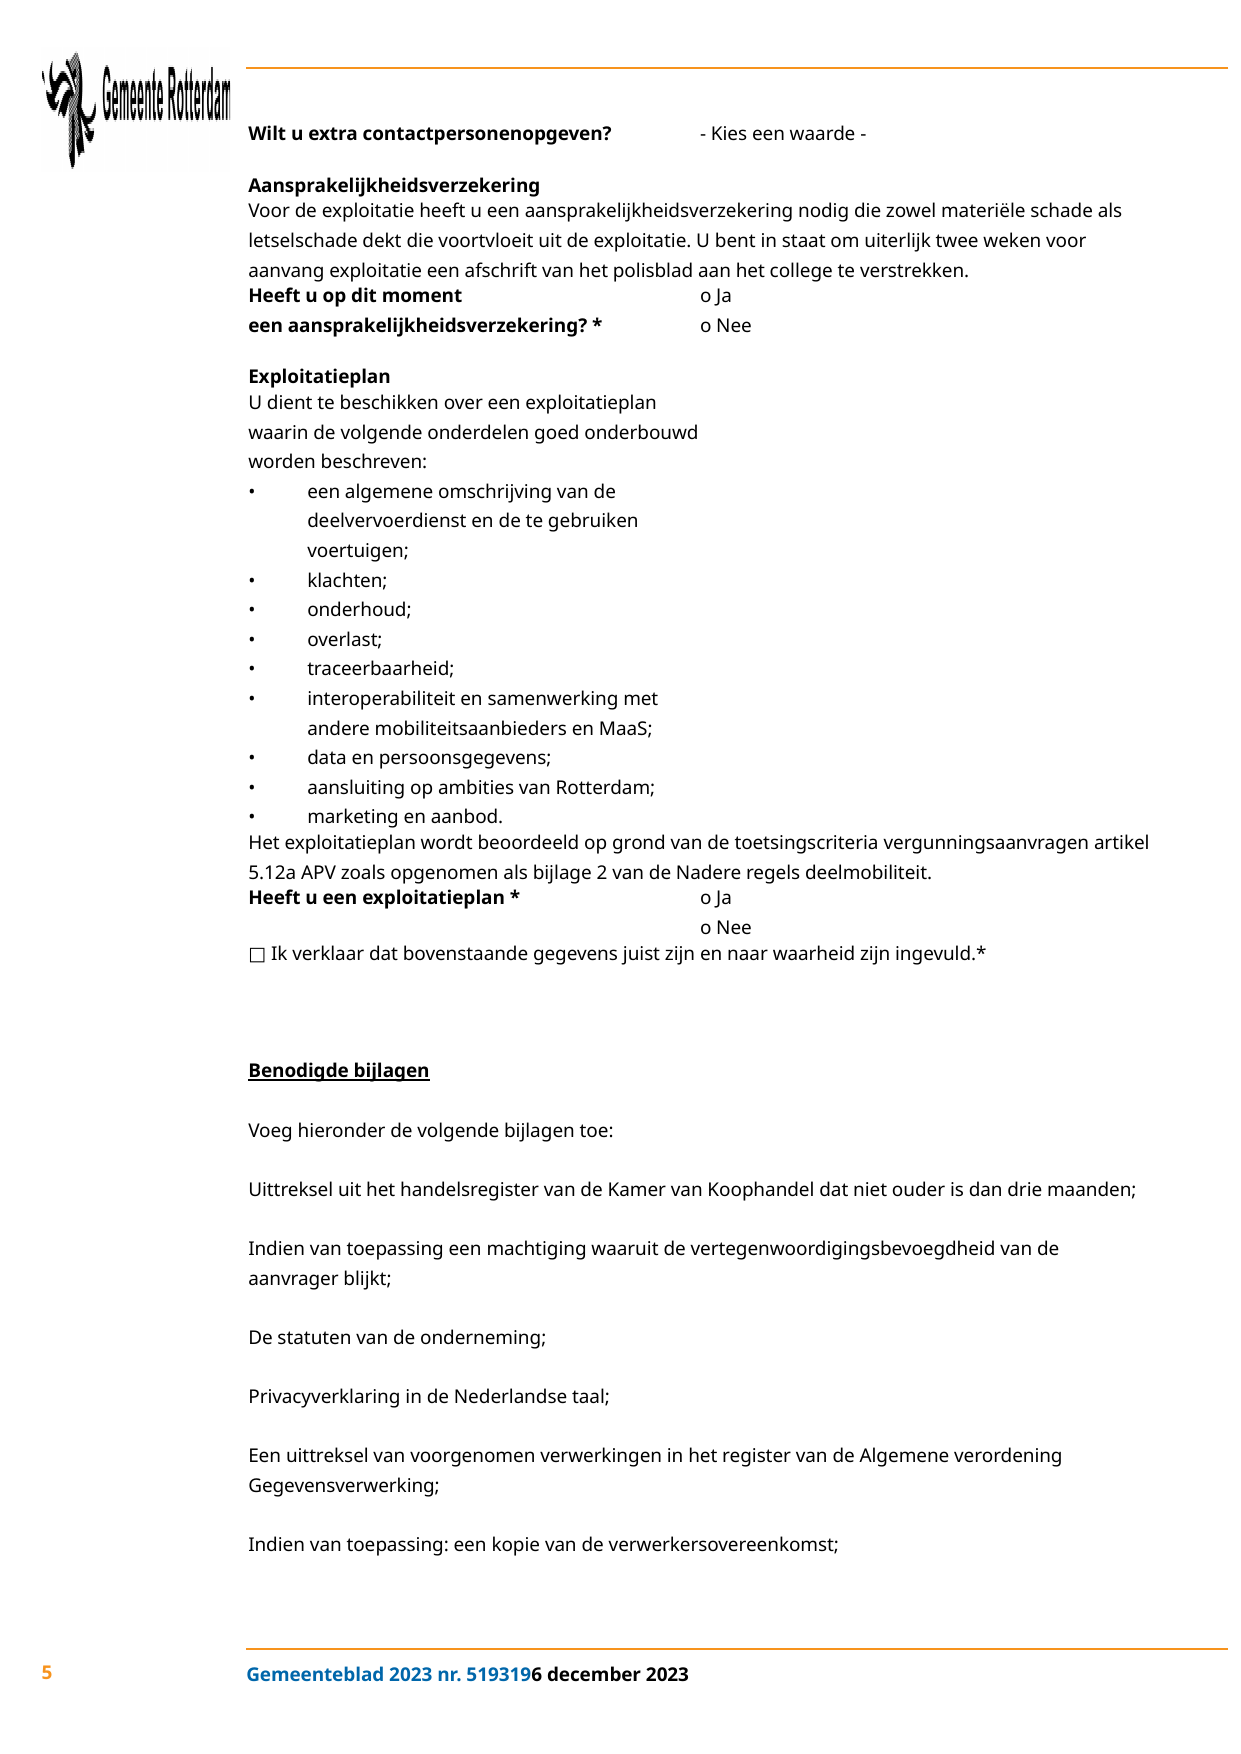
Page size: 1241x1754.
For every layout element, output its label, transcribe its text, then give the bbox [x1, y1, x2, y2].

text Privacyverklaring in de Nederlandse taal; [248, 1383, 1152, 1409]
text De statuten van de onderneming; [248, 1324, 1152, 1349]
table_cell [700, 389, 1152, 829]
table_cell [700, 338, 1152, 364]
table_cell [700, 146, 1152, 172]
table_cell Wilt u extra contactpersonenopgeven? [248, 121, 700, 146]
text Voeg hieronder de volgende bijlagen toe: [248, 1117, 1152, 1142]
table_cell Het exploitatieplan wordt beoordeeld op grond van de toetsingscriteria vergunningsaanvragen artikel 5.12a APV zoals opgenomen als bijlage 2 van de Nadere regels deelmobiliteit. [248, 829, 1152, 884]
text Indien van toepassing een machtiging waaruit de vertegenwoordigingsbevoegdheid van de aanvrager blijkt; [248, 1235, 1152, 1290]
text Uittreksel uit het handelsregister van de Kamer van Koophandel dat niet ouder is dan drie maanden; [248, 1176, 1152, 1202]
table_cell Aansprakelijkheidsverzekering [248, 172, 700, 198]
table_cell Voor de exploitatie heeft u een aansprakelijkheidsverzekering nodig die zowel materiële schade als letselschade dekt die voortvloeit uit de exploitatie. U bent in staat om uiterlijk twee weken voor aanvang exploitatie een afschrift van het polisblad aan het college te verstrekken. [248, 198, 1152, 283]
table_cell [248, 146, 700, 172]
table_cell U dient te beschikken over een exploitatieplan waarin de volgende onderdelen goed onderbouwd worden beschreven: een algemene omschrijving van de deelvervoerdienst en de te gebruiken voertuigen; klachten; onderhoud; overlast; traceerbaarheid; interoperabiliteit en samenwerking met andere mobiliteitsaanbieders en MaaS; data en persoonsgegevens; aansluiting op ambities van Rotterdam; marketing en aanbod. [248, 389, 700, 829]
text Benodigde bijlagen [248, 1058, 1152, 1083]
table_cell □ Ik verklaar dat bovenstaande gegevens juist zijn en naar waarheid zijn ingevuld.* [248, 940, 1152, 966]
table_cell [700, 364, 1152, 389]
table_cell o Ja o Nee [700, 283, 1152, 338]
table_cell Heeft u op dit moment een aansprakelijkheidsverzekering? * [248, 283, 700, 338]
table_cell - Kies een waarde - [700, 121, 1152, 146]
table_cell [248, 95, 700, 121]
table_cell Exploitatieplan [248, 364, 700, 389]
table_cell [700, 172, 1152, 198]
table_cell o Ja o Nee [700, 885, 1152, 940]
table_cell [248, 338, 700, 364]
text Indien van toepassing: een kopie van de verwerkersovereenkomst; [248, 1531, 1152, 1557]
text Een uittreksel van voorgenomen verwerkingen in het register van de Algemene verordening Gegevensverwerking; [248, 1442, 1152, 1497]
table_cell [700, 95, 1152, 121]
table_cell Heeft u een exploitatieplan * [248, 885, 700, 940]
picture [41, 47, 231, 172]
